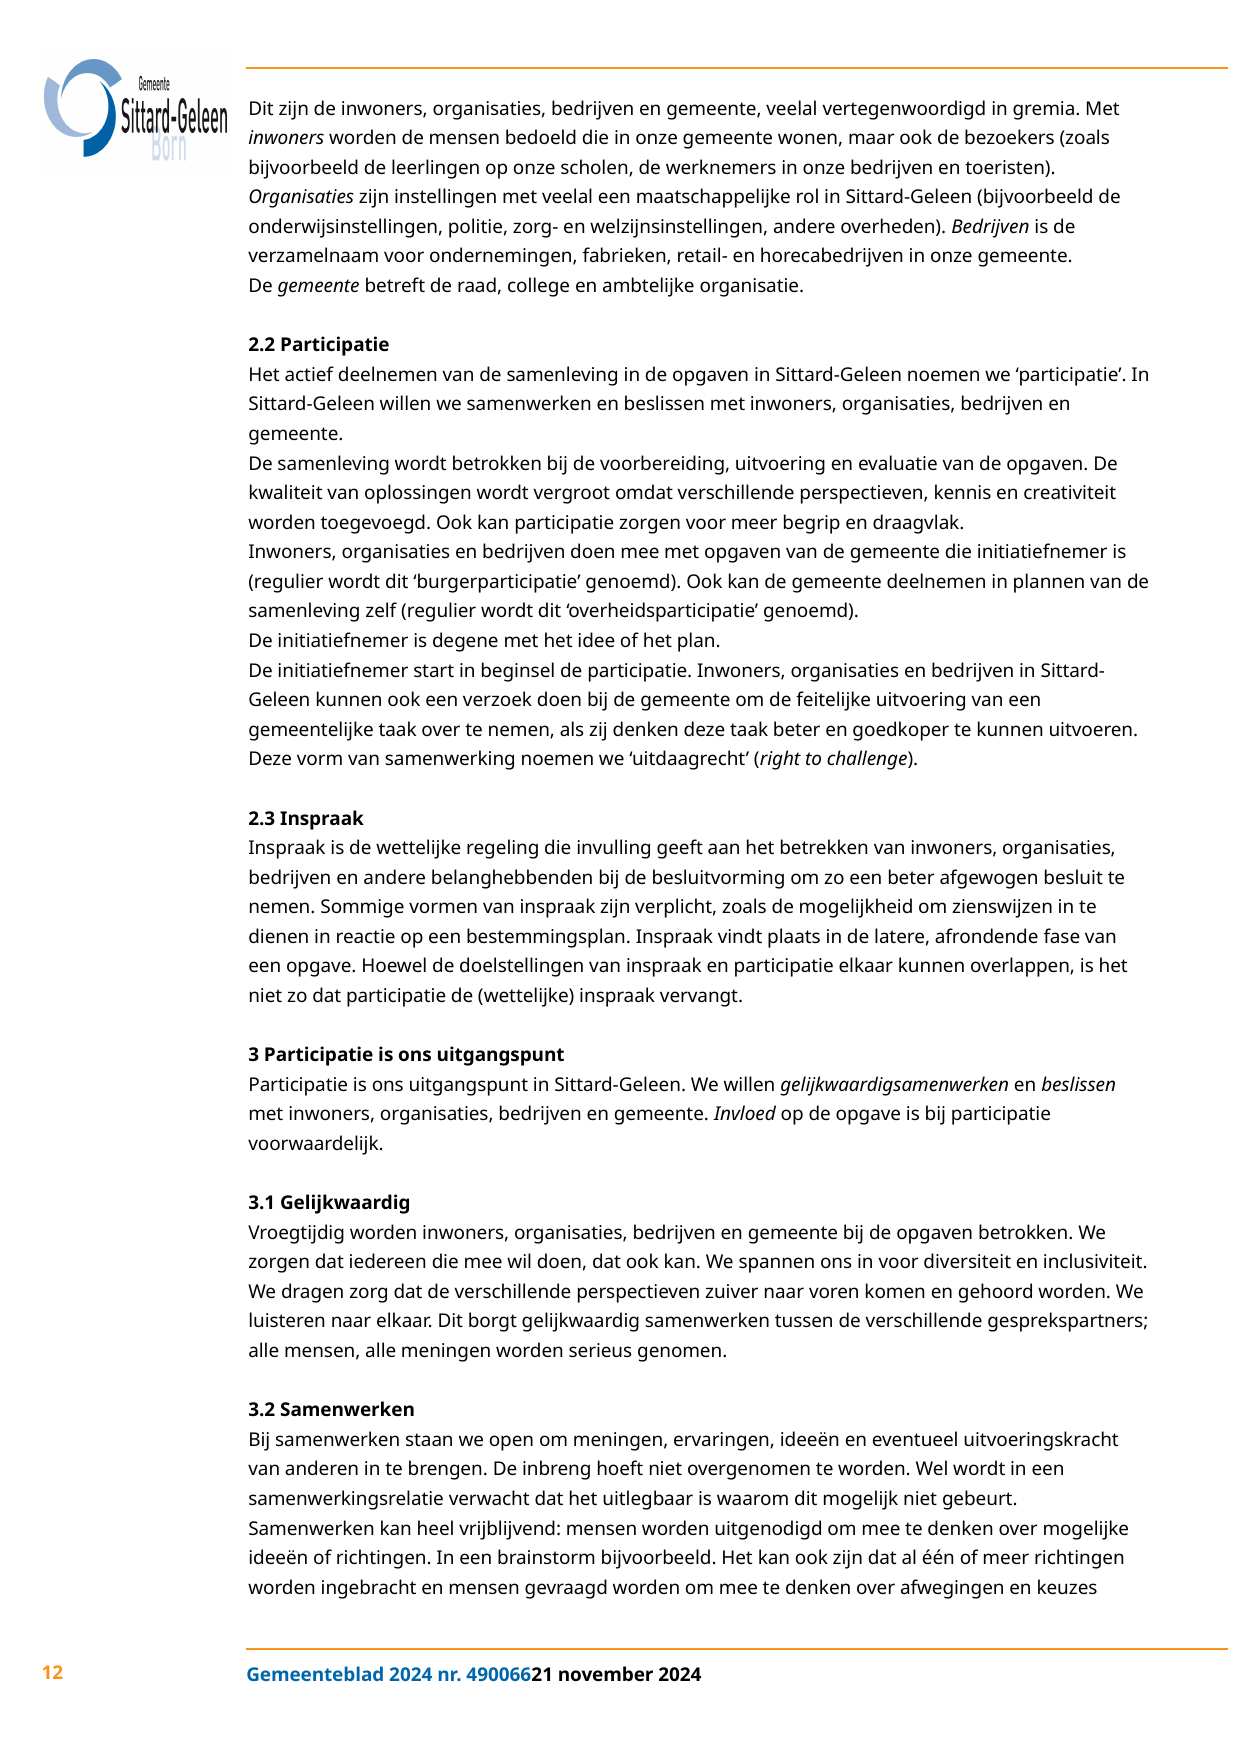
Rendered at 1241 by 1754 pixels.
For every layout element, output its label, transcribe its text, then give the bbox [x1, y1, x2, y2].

text 3.2 Samenwerken [248, 1396, 1152, 1422]
text Dit zijn de inwoners, organisaties, bedrijven en gemeente, veelal vertegenwoordigd in gremia. Met inwoners worden de mensen bedoeld die in onze gemeente wonen, maar ook de bezoekers (zoals bijvoorbeeld de leerlingen op onze scholen, de werknemers in onze bedrijven en toeristen). Organisaties zijn instellingen met veelal een maatschappelijke rol in Sittard-Geleen (bijvoorbeeld de onderwijsinstellingen, politie, zorg- en welzijnsinstellingen, andere overheden). Bedrijven is de verzamelnaam voor ondernemingen, fabrieken, retail- en horecabedrijven in onze gemeente. [248, 95, 1152, 268]
text Participatie is ons uitgangspunt in Sittard-Geleen. We willen gelijkwaardigsamenwerken en beslissen met inwoners, organisaties, bedrijven en gemeente. Invloed op de opgave is bij participatie voorwaardelijk. [248, 1071, 1152, 1156]
text Samenwerken kan heel vrijblijvend: mensen worden uitgenodigd om mee te denken over mogelijke ideeën of richtingen. In een brainstorm bijvoorbeeld. Het kan ook zijn dat al één of meer richtingen worden ingebracht en mensen gevraagd worden om mee te denken over afwegingen en keuzes [248, 1515, 1152, 1600]
text Vroegtijdig worden inwoners, organisaties, bedrijven en gemeente bij de opgaven betrokken. We zorgen dat iedereen die mee wil doen, dat ook kan. We spannen ons in voor diversiteit en inclusiviteit. We dragen zorg dat de verschillende perspectieven zuiver naar voren komen en gehoord worden. We luisteren naar elkaar. Dit borgt gelijkwaardig samenwerken tussen de verschillende gesprekspartners; alle mensen, alle meningen worden serieus genomen. [248, 1219, 1152, 1363]
text Het actief deelnemen van de samenleving in de opgaven in Sittard-Geleen noemen we ‘participatie’. In Sittard-Geleen willen we samenwerken en beslissen met inwoners, organisaties, bedrijven en gemeente. [248, 361, 1152, 446]
text De initiatiefnemer is degene met het idee of het plan. [248, 627, 1152, 653]
text De samenleving wordt betrokken bij de voorbereiding, uitvoering en evaluatie van de opgaven. De kwaliteit van oplossingen wordt vergroot omdat verschillende perspectieven, kennis en creativiteit worden toegevoegd. Ook kan participatie zorgen voor meer begrip en draagvlak. [248, 450, 1152, 535]
text Inspraak is de wettelijke regeling die invulling geeft aan het betrekken van inwoners, organisaties, bedrijven en andere belanghebbenden bij de besluitvorming om zo een beter afgewogen besluit te nemen. Sommige vormen van inspraak zijn verplicht, zoals de mogelijkheid om zienswijzen in te dienen in reactie op een bestemmingsplan. Inspraak vindt plaats in de latere, afrondende fase van een opgave. Hoewel de doelstellingen van inspraak en participatie elkaar kunnen overlappen, is het niet zo dat participatie de (wettelijke) inspraak vervangt. [248, 834, 1152, 1008]
text Inwoners, organisaties en bedrijven doen mee met opgaven van de gemeente die initiatiefnemer is (regulier wordt dit ‘burgerparticipatie’ genoemd). Ook kan de gemeente deelnemen in plannen van de samenleving zelf (regulier wordt dit ‘overheidsparticipatie’ genoemd). [248, 538, 1152, 623]
text 3.1 Gelijkwaardig [248, 1189, 1152, 1215]
text 2.3 Inspraak [248, 805, 1152, 831]
text De initiatiefnemer start in beginsel de participatie. Inwoners, organisaties en bedrijven in Sittard-Geleen kunnen ook een verzoek doen bij de gemeente om de feitelijke uitvoering van een gemeentelijke taak over te nemen, als zij denken deze taak beter en goedkoper te kunnen uitvoeren. Deze vorm van samenwerking noemen we ‘uitdaagrecht’ (right to challenge). [248, 657, 1152, 771]
text 3 Participatie is ons uitgangspunt [248, 1041, 1152, 1067]
text 2.2 Participatie [248, 331, 1152, 357]
text De gemeente betreft de raad, college en ambtelijke organisatie. [248, 272, 1152, 298]
text Bij samenwerken staan we open om meningen, ervaringen, ideeën en eventueel uitvoeringskracht van anderen in te brengen. De inbreng hoeft niet overgenomen te worden. Wel wordt in een samenwerkingsrelatie verwacht dat het uitlegbaar is waarom dit mogelijk niet gebeurt. [248, 1426, 1152, 1511]
picture [41, 47, 231, 172]
